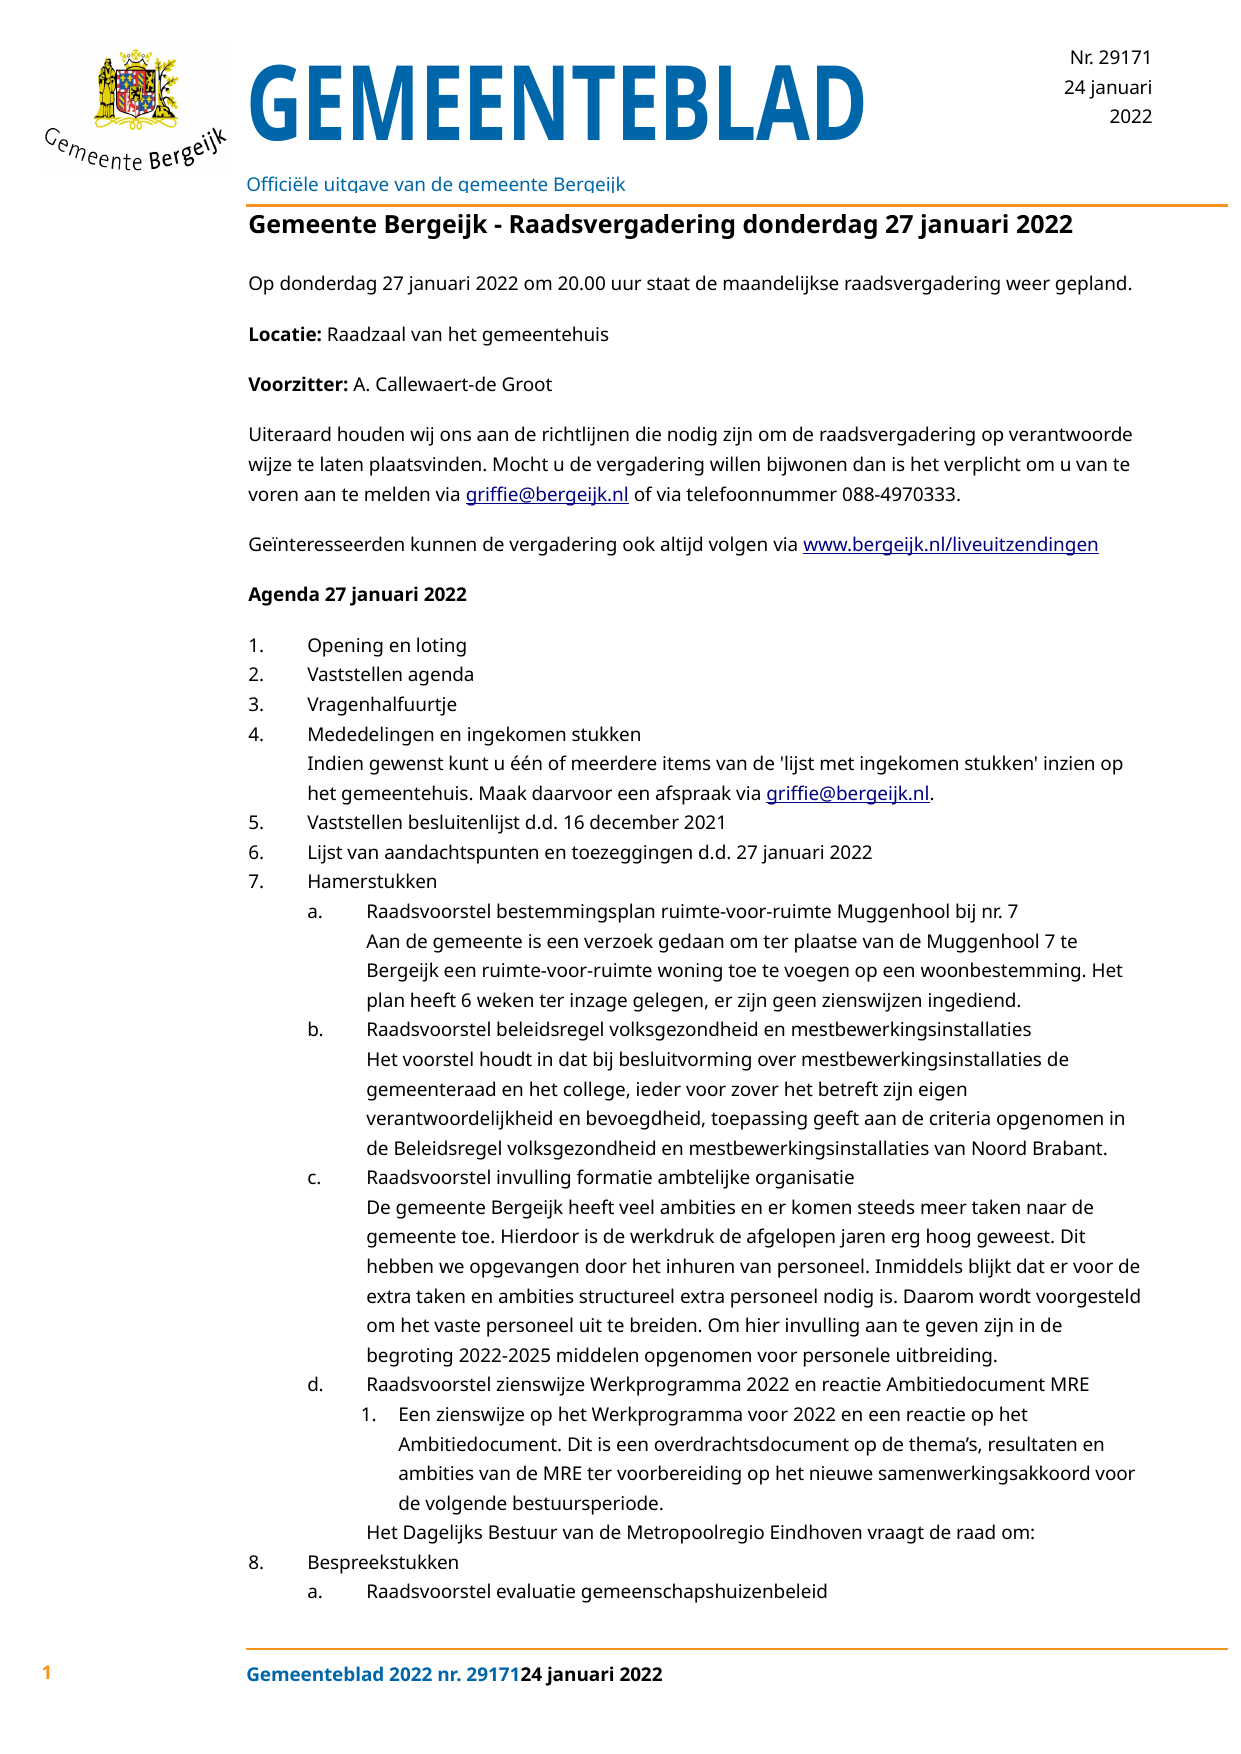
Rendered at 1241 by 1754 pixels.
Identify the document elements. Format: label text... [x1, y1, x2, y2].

list Hamerstukken [248, 869, 1152, 894]
text Op donderdag 27 januari 2022 om 20.00 uur staat de maandelijkse raadsvergadering weer gepland. [248, 270, 1152, 296]
list Raadsvoorstel zienswijze Werkprogramma 2022 en reactie Ambitiedocument MRE [307, 1372, 1152, 1397]
list Mededelingen en ingekomen stukken [248, 721, 1152, 746]
list Een zienswijze op het Werkprogramma voor 2022 en een reactie op het Ambitiedocument. Dit is een overdrachtsdocument op de thema’s, resultaten en ambities van de MRE ter voorbereiding op het nieuwe samenwerkingsakkoord voor de volgende bestuursperiode. [361, 1401, 1152, 1516]
text Uiteraard houden wij ons aan de richtlijnen die nodig zijn om de raadsvergadering op verantwoorde wijze te laten plaatsvinden. Mocht u de vergadering willen bijwonen dan is het verplicht om u van te voren aan te melden via griffie@bergeijk.nl of via telefoonnummer 088-4970333. [248, 422, 1152, 506]
text Geïnteresseerden kunnen de vergadering ook altijd volgen via www.bergeijk.nl/liveuitzendingen [248, 531, 1152, 557]
picture [41, 47, 231, 172]
list Bespreekstukken [248, 1549, 1152, 1575]
text Agenda 27 januari 2022 [248, 582, 1152, 607]
list Opening en loting [248, 632, 1152, 658]
list Raadsvoorstel invulling formatie ambtelijke organisatie [307, 1164, 1152, 1190]
list Indien gewenst kunt u één of meerdere items van de 'lijst met ingekomen stukken' inzien op het gemeentehuis. Maak daarvoor een afspraak via griffie@bergeijk.nl. [248, 750, 1152, 806]
list Lijst van aandachtspunten en toezeggingen d.d. 27 januari 2022 [248, 839, 1152, 865]
text Locatie: Raadzaal van het gemeentehuis [248, 321, 1152, 346]
text Voorzitter: A. Callewaert-de Groot [248, 371, 1152, 397]
list Aan de gemeente is een verzoek gedaan om ter plaatse van de Muggenhool 7 te Bergeijk een ruimte-voor-ruimte woning toe te voegen op een woonbestemming. Het plan heeft 6 weken ter inzage gelegen, er zijn geen zienswijzen ingediend. [307, 928, 1152, 1013]
list Raadsvoorstel bestemmingsplan ruimte-voor-ruimte Muggenhool bij nr. 7 [307, 898, 1152, 924]
list Raadsvoorstel beleidsregel volksgezondheid en mestbewerkingsinstallaties [307, 1017, 1152, 1042]
list Vaststellen besluitenlijst d.d. 16 december 2021 [248, 809, 1152, 835]
list Het Dagelijks Bestuur van de Metropoolregio Eindhoven vraagt de raad om: [307, 1519, 1152, 1545]
list Vragenhalfuurtje [248, 691, 1152, 717]
list Het voorstel houdt in dat bij besluitvorming over mestbewerkingsinstallaties de gemeenteraad en het college, ieder voor zover het betreft zijn eigen verantwoordelijkheid en bevoegdheid, toepassing geeft aan de criteria opgenomen in de Beleidsregel volksgezondheid en mestbewerkingsinstallaties van Noord Brabant. [307, 1046, 1152, 1161]
list De gemeente Bergeijk heeft veel ambities en er komen steeds meer taken naar de gemeente toe. Hierdoor is de werkdruk de afgelopen jaren erg hoog geweest. Dit hebben we opgevangen door het inhuren van personeel. Inmiddels blijkt dat er voor de extra taken en ambities structureel extra personeel nodig is. Daarom wordt voorgesteld om het vaste personeel uit te breiden. Om hier invulling aan te geven zijn in de begroting 2022-2025 middelen opgenomen voor personele uitbreiding. [307, 1194, 1152, 1368]
list Raadsvoorstel evaluatie gemeenschapshuizenbeleid [307, 1579, 1152, 1604]
list Vaststellen agenda [248, 662, 1152, 687]
text Gemeente Bergeijk - Raadsvergadering donderdag 27 januari 2022 [248, 207, 1152, 241]
